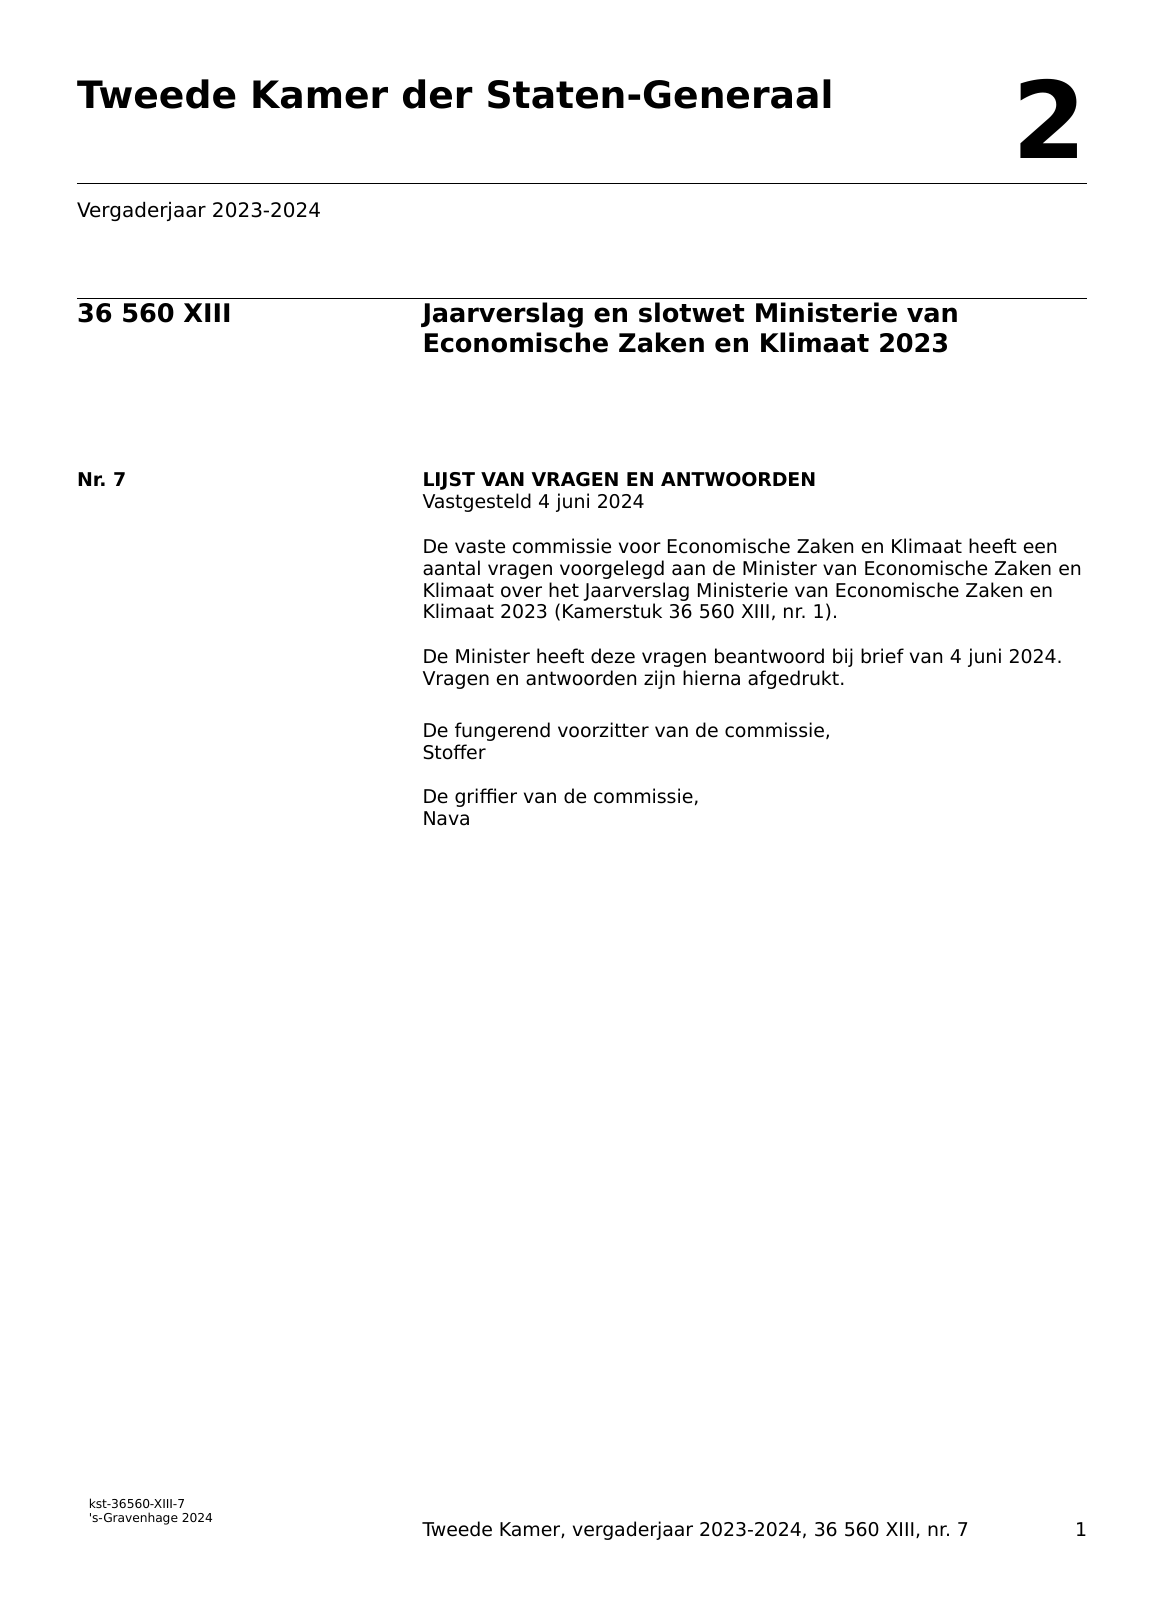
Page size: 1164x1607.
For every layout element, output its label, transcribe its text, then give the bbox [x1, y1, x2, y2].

table_cell Vergaderjaar 2023-2024 [77, 184, 1087, 298]
text 's-Gravenhage 2024 [88, 1511, 323, 1525]
subtitle Nr. 7 LIJST VAN VRAGEN EN ANTWOORDEN [77, 469, 1087, 491]
text kst-36560-XIII-7 [88, 1497, 323, 1511]
text De fungerend voorzitter van de commissie, Stoffer [422, 719, 1087, 763]
table_header 2 [886, 59, 1087, 183]
text De griffier van de commissie, Nava [422, 786, 1087, 830]
text De Minister heeft deze vragen beantwoord bij brief van 4 juni 2024. Vragen en antwoorden zijn hierna afgedrukt. [422, 646, 1087, 689]
table_header Tweede Kamer der Staten-Generaal [77, 59, 886, 183]
text Vastgesteld 4 juni 2024 [422, 491, 1087, 513]
text De vaste commissie voor Economische Zaken en Klimaat heeft een aantal vragen voorgelegd aan de Minister van Economische Zaken en Klimaat over het Jaarverslag Ministerie van Economische Zaken en Klimaat 2023 (Kamerstuk 36 560 XIII, nr. 1). [422, 536, 1087, 623]
subtitle 36 560 XIII Jaarverslag en slotwet Ministerie van Economische Zaken en Klimaat 2023 [77, 299, 1087, 358]
